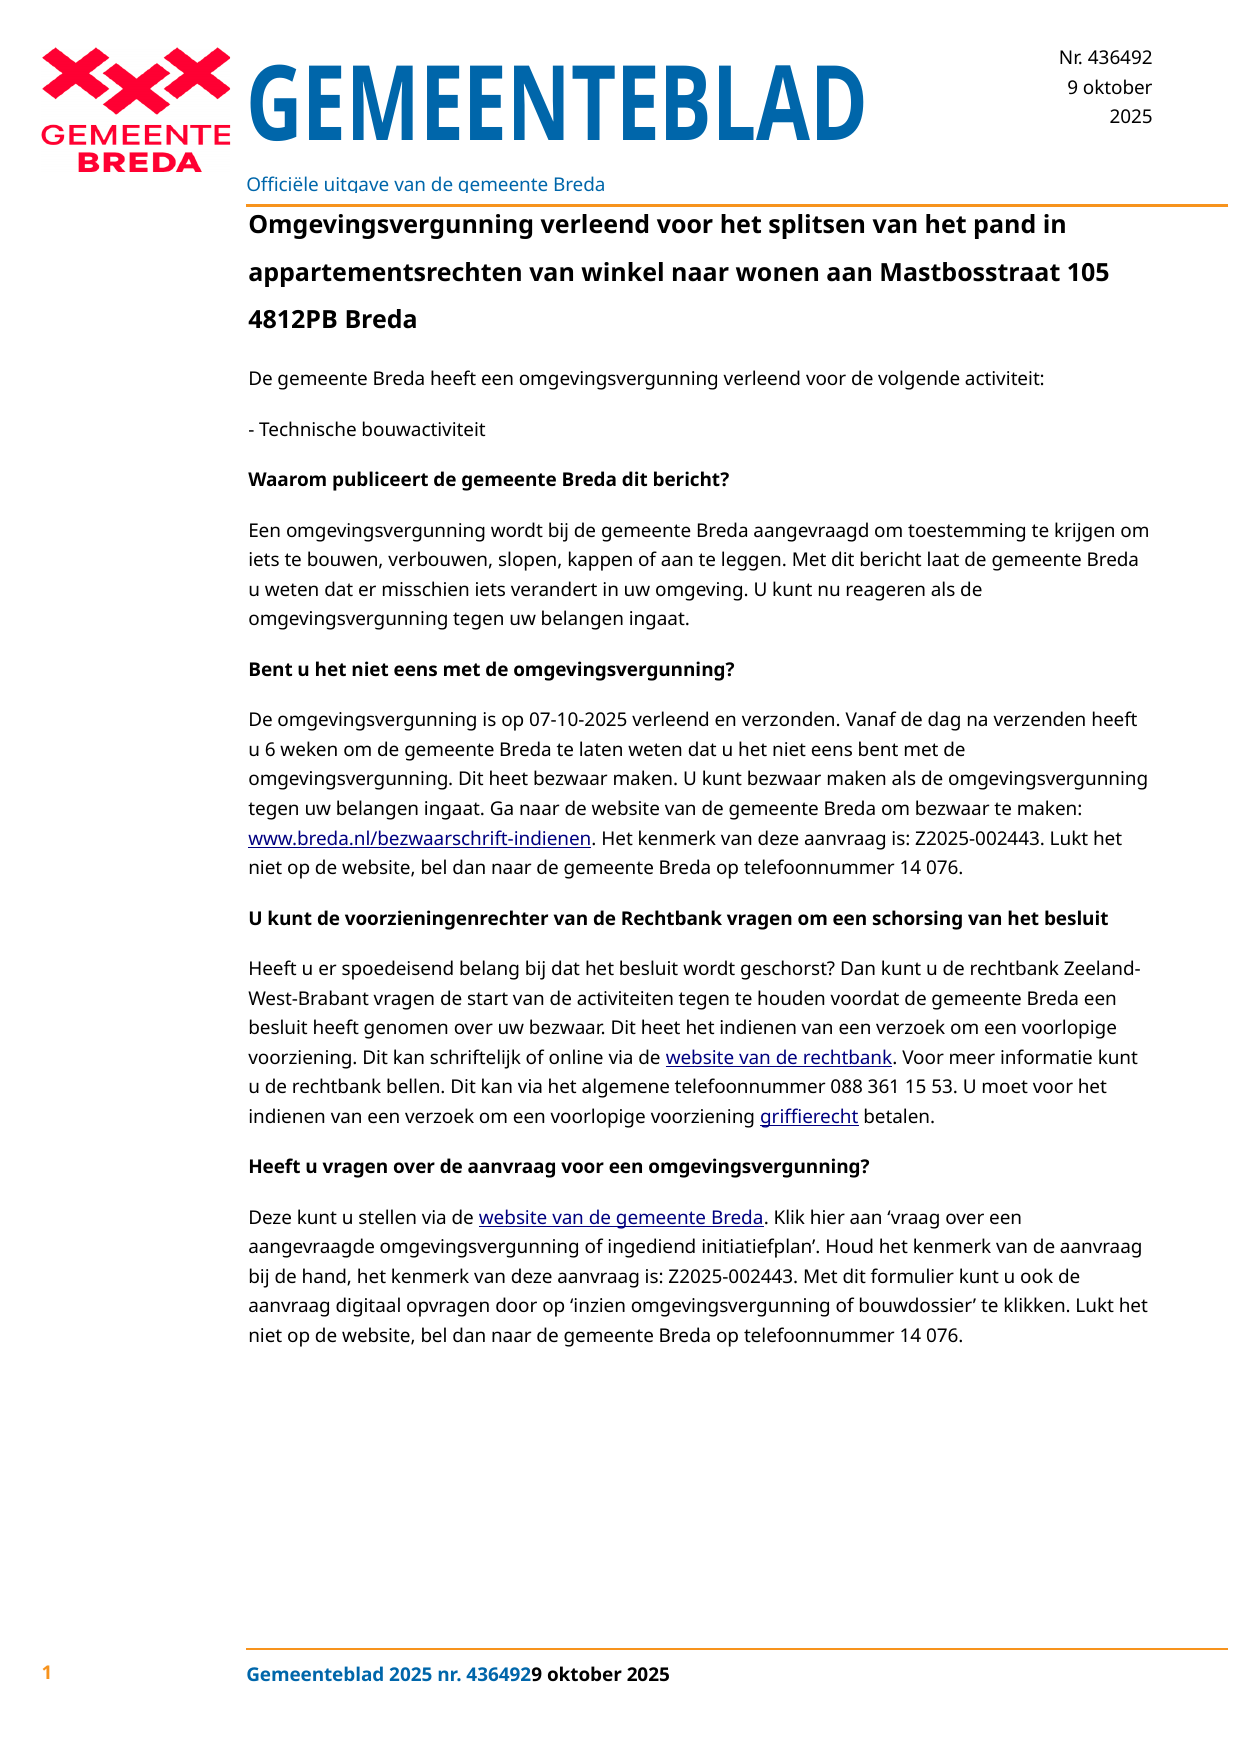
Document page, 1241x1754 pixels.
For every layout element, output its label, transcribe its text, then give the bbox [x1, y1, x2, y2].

text Deze kunt u stellen via de website van de gemeente Breda. Klik hier aan ‘vraag over een aangevraagde omgevingsvergunning of ingediend initiatiefplan’. Houd het kenmerk van de aanvraag bij de hand, het kenmerk van deze aanvraag is: Z2025-002443. Met dit formulier kunt u ook de aanvraag digitaal opvragen door op ‘inzien omgevingsvergunning of bouwdossier’ te klikken. Lukt het niet op de website, bel dan naar de gemeente Breda op telefoonnummer 14 076. [248, 1204, 1152, 1348]
picture [41, 47, 231, 172]
text Bent u het niet eens met de omgevingsvergunning? [248, 656, 1152, 682]
text - Technische bouwactiviteit [248, 416, 1152, 442]
text De omgevingsvergunning is op 07-10-2025 verleend en verzonden. Vanaf de dag na verzenden heeft u 6 weken om de gemeente Breda te laten weten dat u het niet eens bent met de omgevingsvergunning. Dit heet bezwaar maken. U kunt bezwaar maken als de omgevingsvergunning tegen uw belangen ingaat. Ga naar de website van de gemeente Breda om bezwaar te maken: www.breda.nl/bezwaarschrift-indienen. Het kenmerk van deze aanvraag is: Z2025-002443. Lukt het niet op de website, bel dan naar de gemeente Breda op telefoonnummer 14 076. [248, 706, 1152, 880]
text Heeft u er spoedeisend belang bij dat het besluit wordt geschorst? Dan kunt u de rechtbank Zeeland-West-Brabant vragen de start van de activiteiten tegen te houden voordat de gemeente Breda een besluit heeft genomen over uw bezwaar. Dit heet het indienen van een verzoek om een voorlopige voorziening. Dit kan schriftelijk of online via de website van de rechtbank. Voor meer informatie kunt u de rechtbank bellen. Dit kan via het algemene telefoonnummer 088 361 15 53. U moet voor het indienen van een verzoek om een voorlopige voorziening griffierecht betalen. [248, 955, 1152, 1129]
text Een omgevingsvergunning wordt bij de gemeente Breda aangevraagd om toestemming te krijgen om iets te bouwen, verbouwen, slopen, kappen of aan te leggen. Met dit bericht laat de gemeente Breda u weten dat er misschien iets verandert in uw omgeving. U kunt nu reageren als de omgevingsvergunning tegen uw belangen ingaat. [248, 517, 1152, 631]
text U kunt de voorzieningenrechter van de Rechtbank vragen om een schorsing van het besluit [248, 905, 1152, 930]
text Waarom publiceert de gemeente Breda dit bericht? [248, 466, 1152, 492]
text Omgevingsvergunning verleend voor het splitsen van het pand in appartementsrechten van winkel naar wonen aan Mastbosstraat 105 4812PB Breda [248, 207, 1152, 336]
text Heeft u vragen over de aanvraag voor een omgevingsvergunning? [248, 1153, 1152, 1179]
text De gemeente Breda heeft een omgevingsvergunning verleend voor de volgende activiteit: [248, 366, 1152, 391]
